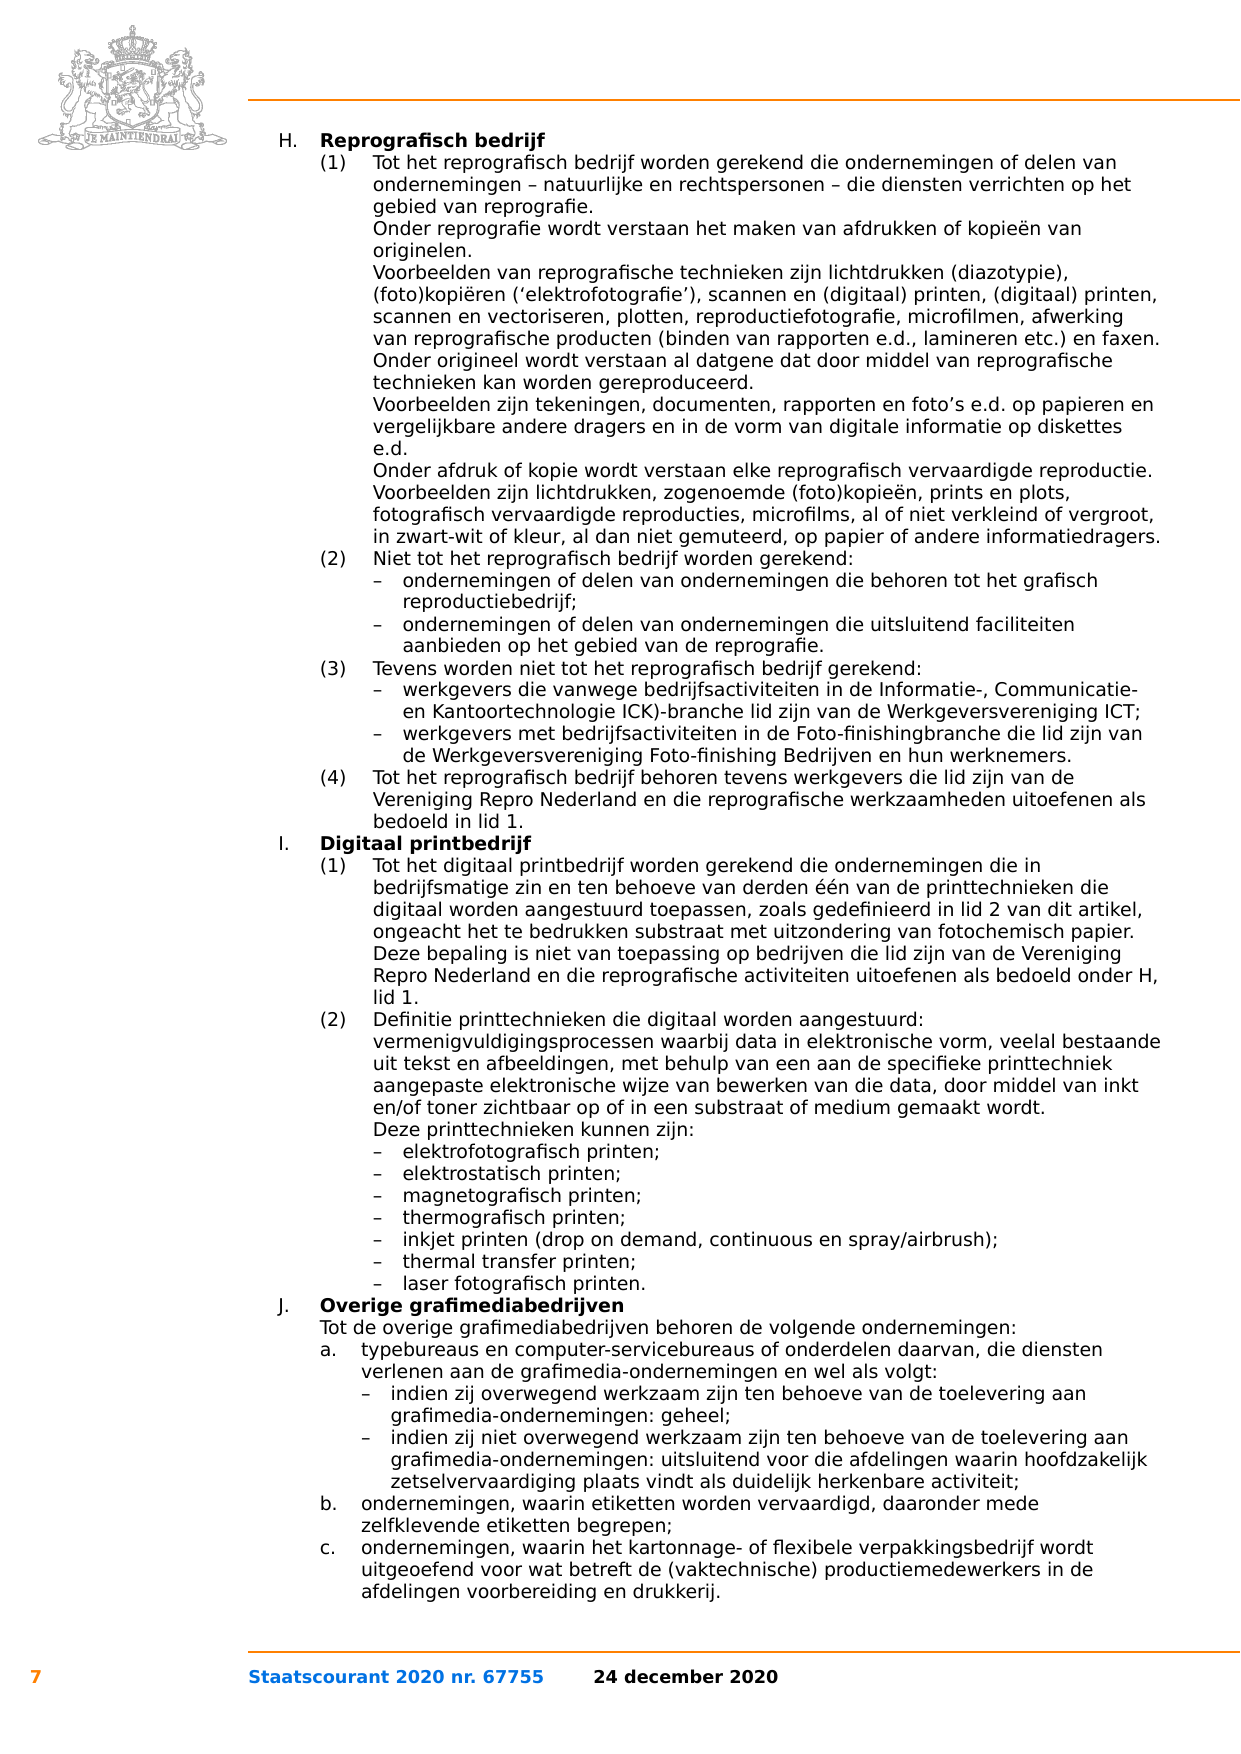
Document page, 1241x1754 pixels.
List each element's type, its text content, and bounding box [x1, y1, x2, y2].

text Deze bepaling is niet van toepassing op bedrijven die lid zijn van de Vereniging Repro Nederland en die reprografische activiteiten uitoefenen als bedoeld onder H, lid 1. [373, 943, 1163, 1009]
text – indien zij niet overwegend werkzaam zijn ten behoeve van de toelevering aan grafimedia-ondernemingen: uitsluitend voor die afdelingen waarin hoofdzakelijk zetselvervaardiging plaats vindt als duidelijk herkenbare activiteit; [361, 1427, 1163, 1493]
text (3) Tevens worden niet tot het reprografisch bedrijf gerekend: [319, 657, 1163, 679]
text a. typebureaus en computer-servicebureaus of onderdelen daarvan, die diensten verlenen aan de grafimedia-ondernemingen en wel als volgt: [319, 1339, 1163, 1383]
text Voorbeelden zijn lichtdrukken, zogenoemde (foto)kopieën, prints en plots, fotografisch vervaardigde reproducties, microfilms, al of niet verkleind of vergroot, in zwart-wit of kleur, al dan niet gemuteerd, op papier of andere informatiedragers. [373, 482, 1163, 547]
text – magnetografisch printen; [373, 1185, 1163, 1207]
text – werkgevers met bedrijfsactiviteiten in de Foto-finishingbranche die lid zijn van de Werkgeversvereniging Foto-finishing Bedrijven en hun werknemers. [373, 723, 1163, 767]
text H. Reprografisch bedrijf [278, 130, 1163, 152]
text Deze printtechnieken kunnen zijn: [373, 1119, 1163, 1141]
text – werkgevers die vanwege bedrijfsactiviteiten in de Informatie-, Communicatie- en Kantoortechnologie ICK)-branche lid zijn van de Werkgeversvereniging ICT; [373, 679, 1163, 723]
text vermenigvuldigingsprocessen waarbij data in elektronische vorm, veelal bestaande uit tekst en afbeeldingen, met behulp van een aan de specifieke printtechniek aangepaste elektronische wijze van bewerken van die data, door middel van inkt en/of toner zichtbaar op of in een substraat of medium gemaakt wordt. [373, 1031, 1163, 1119]
text Onder origineel wordt verstaan al datgene dat door middel van reprografische technieken kan worden gereproduceerd. [373, 350, 1163, 394]
text – ondernemingen of delen van ondernemingen die behoren tot het grafisch reproductiebedrijf; [373, 569, 1163, 613]
text – thermografisch printen; [373, 1207, 1163, 1229]
text Onder reprografie wordt verstaan het maken van afdrukken of kopieën van originelen. [373, 218, 1163, 262]
text – inkjet printen (drop on demand, continuous en spray/airbrush); [373, 1229, 1163, 1251]
text Voorbeelden zijn tekeningen, documenten, rapporten en foto’s e.d. op papieren en vergelijkbare andere dragers en in de vorm van digitale informatie op diskettes e.d. [373, 394, 1163, 459]
text I. Digitaal printbedrijf [278, 833, 1163, 855]
text – elektrofotografisch printen; [373, 1141, 1163, 1163]
text (1) Tot het digitaal printbedrijf worden gerekend die ondernemingen die in bedrijfsmatige zin en ten behoeve van derden één van de printtechnieken die digitaal worden aangestuurd toepassen, zoals gedefinieerd in lid 2 van dit artikel, ongeacht het te bedrukken substraat met uitzondering van fotochemisch papier. [319, 855, 1163, 943]
text – elektrostatisch printen; [373, 1163, 1163, 1185]
text – thermal transfer printen; [373, 1251, 1163, 1273]
text (2) Definitie printtechnieken die digitaal worden aangestuurd: [319, 1009, 1163, 1031]
text – ondernemingen of delen van ondernemingen die uitsluitend faciliteiten aanbieden op het gebied van de reprografie. [373, 613, 1163, 657]
text c. ondernemingen, waarin het kartonnage- of flexibele verpakkingsbedrijf wordt uitgeoefend voor wat betreft de (vaktechnische) productiemedewerkers in de afdelingen voorbereiding en drukkerij. [319, 1537, 1163, 1602]
picture [38, 25, 227, 150]
text b. ondernemingen, waarin etiketten worden vervaardigd, daaronder mede zelfklevende etiketten begrepen; [319, 1493, 1163, 1537]
text – laser fotografisch printen. [373, 1273, 1163, 1295]
text J. Overige grafimediabedrijven [278, 1295, 1163, 1317]
text – indien zij overwegend werkzaam zijn ten behoeve van de toelevering aan grafimedia-ondernemingen: geheel; [361, 1383, 1163, 1427]
text (1) Tot het reprografisch bedrijf worden gerekend die ondernemingen of delen van ondernemingen – natuurlijke en rechtspersonen – die diensten verrichten op het gebied van reprografie. [319, 152, 1163, 218]
text Tot de overige grafimediabedrijven behoren de volgende ondernemingen: [319, 1317, 1163, 1339]
text (2) Niet tot het reprografisch bedrijf worden gerekend: [319, 547, 1163, 569]
text Voorbeelden van reprografische technieken zijn lichtdrukken (diazotypie), (foto)kopiëren (‘elektrofotografie’), scannen en (digitaal) printen, (digitaal) printen, scannen en vectoriseren, plotten, reproductiefotografie, microfilmen, afwerking van reprografische producten (binden van rapporten e.d., lamineren etc.) en faxen. [373, 262, 1163, 350]
text (4) Tot het reprografisch bedrijf behoren tevens werkgevers die lid zijn van de Vereniging Repro Nederland en die reprografische werkzaamheden uitoefenen als bedoeld in lid 1. [319, 767, 1163, 833]
text Onder afdruk of kopie wordt verstaan elke reprografisch vervaardigde reproductie. [373, 459, 1163, 482]
